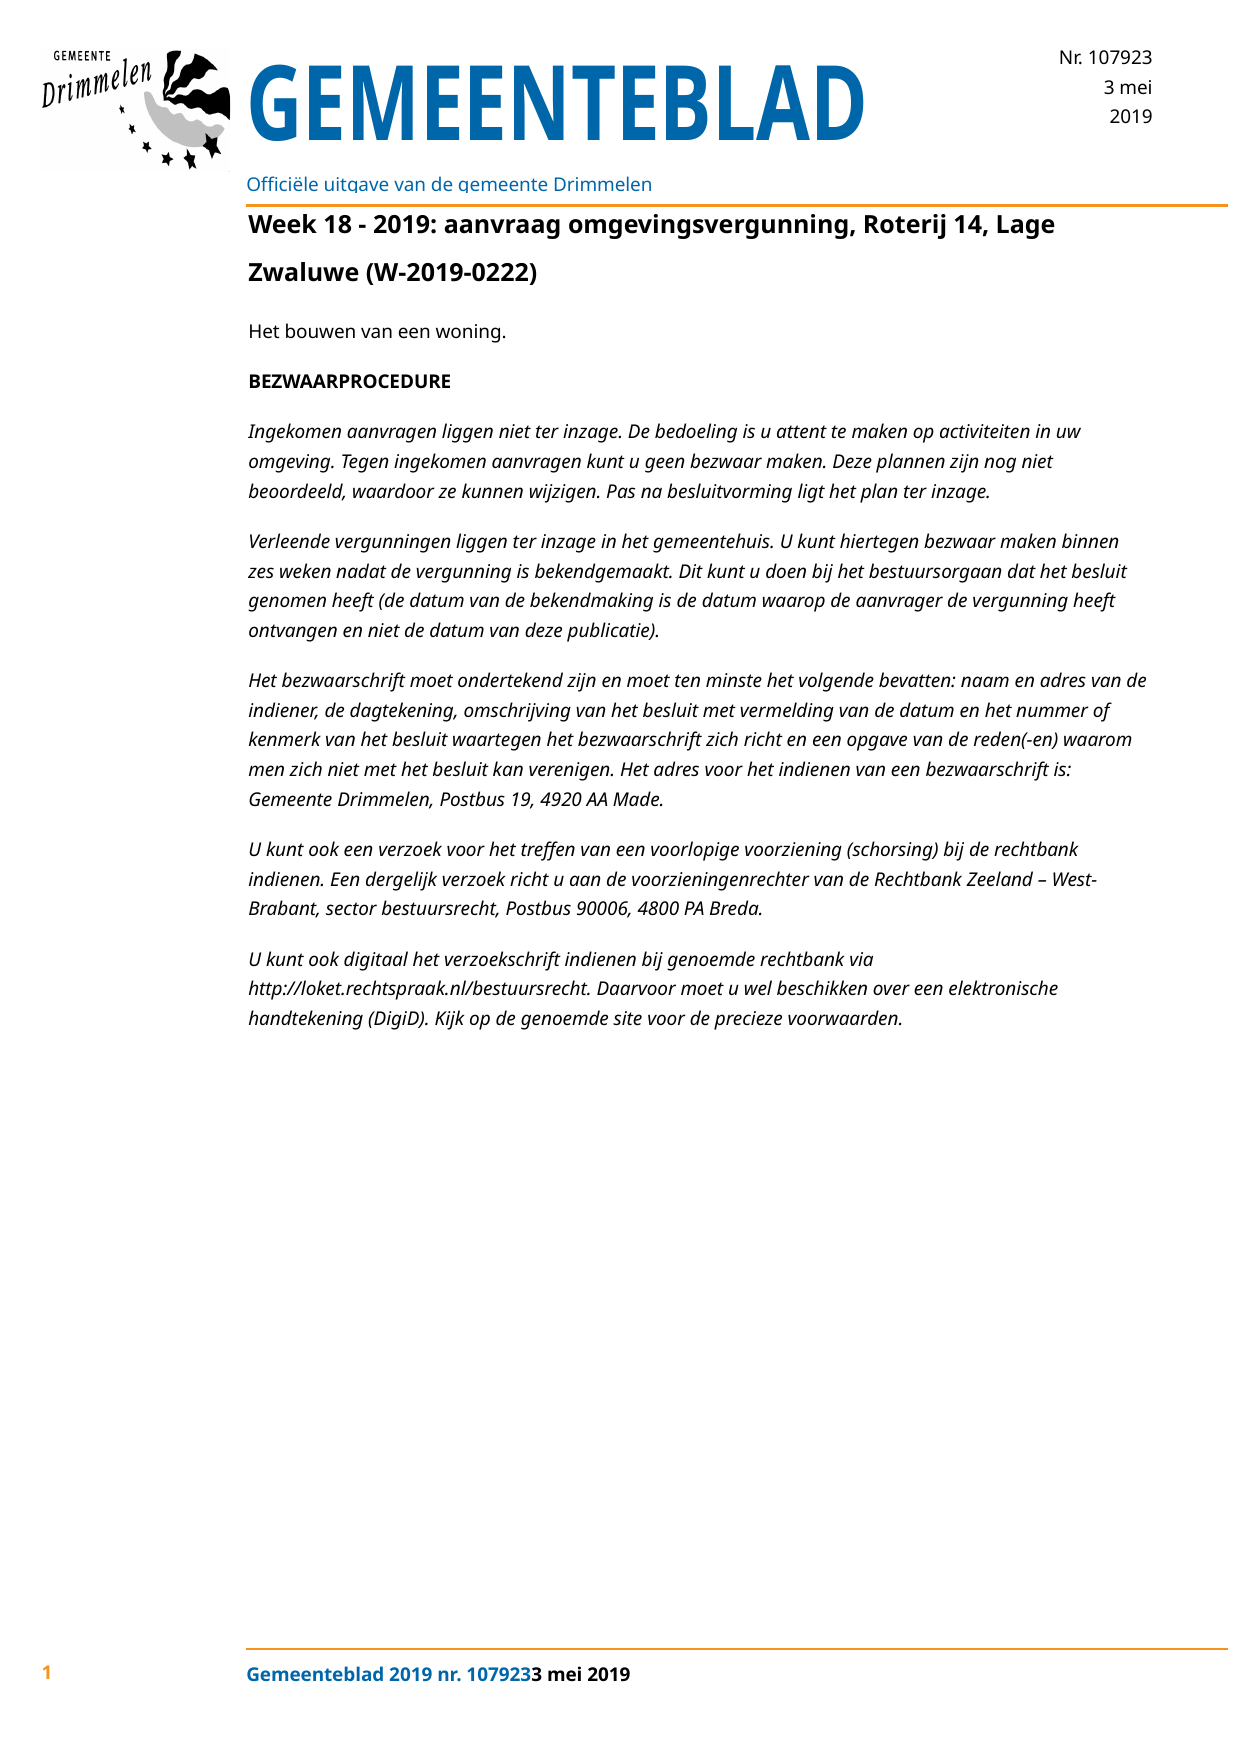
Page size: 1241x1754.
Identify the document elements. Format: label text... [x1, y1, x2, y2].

text Ingekomen aanvragen liggen niet ter inzage. De bedoeling is u attent te maken op activiteiten in uw omgeving. Tegen ingekomen aanvragen kunt u geen bezwaar maken. Deze plannen zijn nog niet beoordeeld, waardoor ze kunnen wijzigen. Pas na besluitvorming ligt het plan ter inzage. [248, 419, 1152, 504]
text BEZWAARPROCEDURE [248, 368, 1152, 394]
text U kunt ook digitaal het verzoekschrift indienen bij genoemde rechtbank via http://loket.rechtspraak.nl/bestuursrecht. Daarvoor moet u wel beschikken over een elektronische handtekening (DigiD). Kijk op de genoemde site voor de precieze voorwaarden. [248, 946, 1152, 1031]
text U kunt ook een verzoek voor het treffen van een voorlopige voorziening (schorsing) bij de rechtbank indienen. Een dergelijk verzoek richt u aan de voorzieningenrechter van de Rechtbank Zeeland – West-Brabant, sector bestuursrecht, Postbus 90006, 4800 PA Breda. [248, 836, 1152, 921]
text Het bezwaarschrift moet ondertekend zijn en moet ten minste het volgende bevatten: naam en adres van de indiener, de dagtekening, omschrijving van het besluit met vermelding van de datum en het nummer of kenmerk van het besluit waartegen het bezwaarschrift zich richt en een opgave van de reden(-en) waarom men zich niet met het besluit kan verenigen. Het adres voor het indienen van een bezwaarschrift is: Gemeente Drimmelen, Postbus 19, 4920 AA Made. [248, 667, 1152, 812]
picture [41, 47, 231, 172]
text Week 18 - 2019: aanvraag omgevingsvergunning, Roterij 14, Lage Zwaluwe (W-2019-0222) [248, 207, 1152, 288]
text Het bouwen van een woning. [248, 318, 1152, 344]
text Verleende vergunningen liggen ter inzage in het gemeentehuis. U kunt hiertegen bezwaar maken binnen zes weken nadat de vergunning is bekendgemaakt. Dit kunt u doen bij het bestuursorgaan dat het besluit genomen heeft (de datum van de bekendmaking is de datum waarop de aanvrager de vergunning heeft ontvangen en niet de datum van deze publicatie). [248, 528, 1152, 643]
